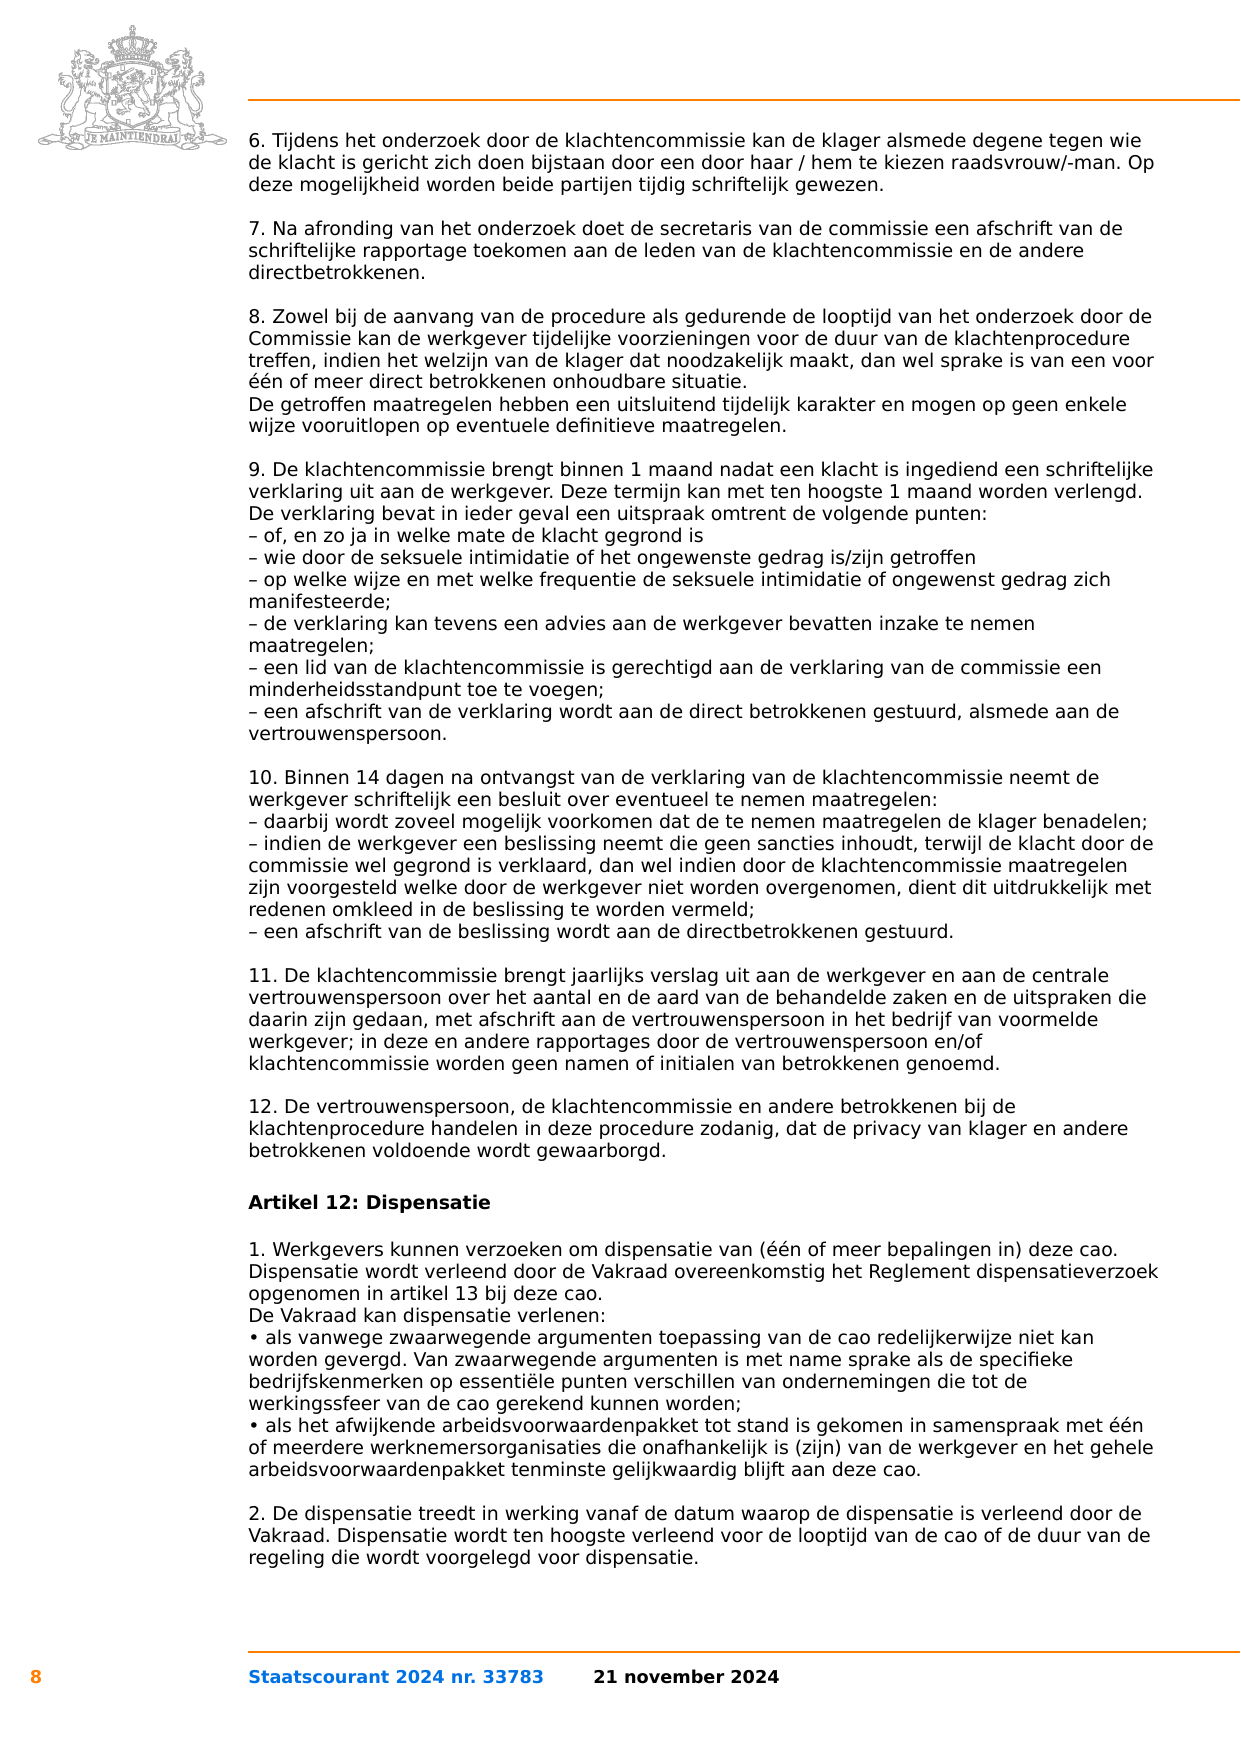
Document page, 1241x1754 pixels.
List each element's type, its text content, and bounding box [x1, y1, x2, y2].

text • als het afwijkende arbeidsvoorwaardenpakket tot stand is gekomen in samenspraak met één of meerdere werknemersorganisaties die onafhankelijk is (zijn) van de werkgever en het gehele arbeidsvoorwaardenpakket tenminste gelijkwaardig blijft aan deze cao. [248, 1415, 1163, 1481]
text 11. De klachtencommissie brengt jaarlijks verslag uit aan de werkgever en aan de centrale vertrouwenspersoon over het aantal en de aard van de behandelde zaken en de uitspraken die daarin zijn gedaan, met afschrift aan de vertrouwenspersoon in het bedrijf van voormelde werkgever; in deze en andere rapportages door de vertrouwenspersoon en/of klachtencommissie worden geen namen of initialen van betrokkenen genoemd. [248, 964, 1163, 1074]
text 10. Binnen 14 dagen na ontvangst van de verklaring van de klachtencommissie neemt de werkgever schriftelijk een besluit over eventueel te nemen maatregelen: [248, 767, 1163, 811]
text – daarbij wordt zoveel mogelijk voorkomen dat de te nemen maatregelen de klager benadelen; [248, 811, 1163, 833]
text 9. De klachtencommissie brengt binnen 1 maand nadat een klacht is ingediend een schriftelijke verklaring uit aan de werkgever. Deze termijn kan met ten hoogste 1 maand worden verlengd. [248, 459, 1163, 503]
text – op welke wijze en met welke frequentie de seksuele intimidatie of ongewenst gedrag zich manifesteerde; [248, 569, 1163, 613]
text – een afschrift van de verklaring wordt aan de direct betrokkenen gestuurd, alsmede aan de vertrouwenspersoon. [248, 701, 1163, 745]
text De getroffen maatregelen hebben een uitsluitend tijdelijk karakter en mogen op geen enkele wijze vooruitlopen op eventuele definitieve maatregelen. [248, 393, 1163, 437]
text – een lid van de klachtencommissie is gerechtigd aan de verklaring van de commissie een minderheidsstandpunt toe te voegen; [248, 657, 1163, 701]
text 6. Tijdens het onderzoek door de klachtencommissie kan de klager alsmede degene tegen wie de klacht is gericht zich doen bijstaan door een door haar / hem te kiezen raadsvrouw/-man. Op deze mogelijkheid worden beide partijen tijdig schriftelijk gewezen. [248, 130, 1163, 196]
text – of, en zo ja in welke mate de klacht gegrond is [248, 525, 1163, 547]
text 12. De vertrouwenspersoon, de klachtencommissie en andere betrokkenen bij de klachtenprocedure handelen in deze procedure zodanig, dat de privacy van klager en andere betrokkenen voldoende wordt gewaarborgd. [248, 1096, 1163, 1162]
text 8. Zowel bij de aanvang van de procedure als gedurende de looptijd van het onderzoek door de Commissie kan de werkgever tijdelijke voorzieningen voor de duur van de klachtenprocedure treffen, indien het welzijn van de klager dat noodzakelijk maakt, dan wel sprake is van een voor één of meer direct betrokkenen onhoudbare situatie. [248, 306, 1163, 393]
text • als vanwege zwaarwegende argumenten toepassing van de cao redelijkerwijze niet kan worden gevergd. Van zwaarwegende argumenten is met name sprake als de specifieke bedrijfskenmerken op essentiële punten verschillen van ondernemingen die tot de werkingssfeer van de cao gerekend kunnen worden; [248, 1327, 1163, 1415]
text – de verklaring kan tevens een advies aan de werkgever bevatten inzake te nemen maatregelen; [248, 613, 1163, 657]
text De Vakraad kan dispensatie verlenen: [248, 1305, 1163, 1327]
text De verklaring bevat in ieder geval een uitspraak omtrent de volgende punten: [248, 503, 1163, 525]
text – indien de werkgever een beslissing neemt die geen sancties inhoudt, terwijl de klacht door de commissie wel gegrond is verklaard, dan wel indien door de klachtencommissie maatregelen zijn voorgesteld welke door de werkgever niet worden overgenomen, dient dit uitdrukkelijk met redenen omkleed in de beslissing te worden vermeld; [248, 833, 1163, 921]
text – een afschrift van de beslissing wordt aan de directbetrokkenen gestuurd. [248, 921, 1163, 943]
picture [38, 25, 227, 150]
subtitle Artikel 12: Dispensatie [248, 1192, 1163, 1214]
text – wie door de seksuele intimidatie of het ongewenste gedrag is/zijn getroffen [248, 547, 1163, 569]
text 2. De dispensatie treedt in werking vanaf de datum waarop de dispensatie is verleend door de Vakraad. Dispensatie wordt ten hoogste verleend voor de looptijd van de cao of de duur van de regeling die wordt voorgelegd voor dispensatie. [248, 1503, 1163, 1569]
text 1. Werkgevers kunnen verzoeken om dispensatie van (één of meer bepalingen in) deze cao. Dispensatie wordt verleend door de Vakraad overeenkomstig het Reglement dispensatieverzoek opgenomen in artikel 13 bij deze cao. [248, 1239, 1163, 1305]
text 7. Na afronding van het onderzoek doet de secretaris van de commissie een afschrift van de schriftelijke rapportage toekomen aan de leden van de klachtencommissie en de andere directbetrokkenen. [248, 218, 1163, 284]
